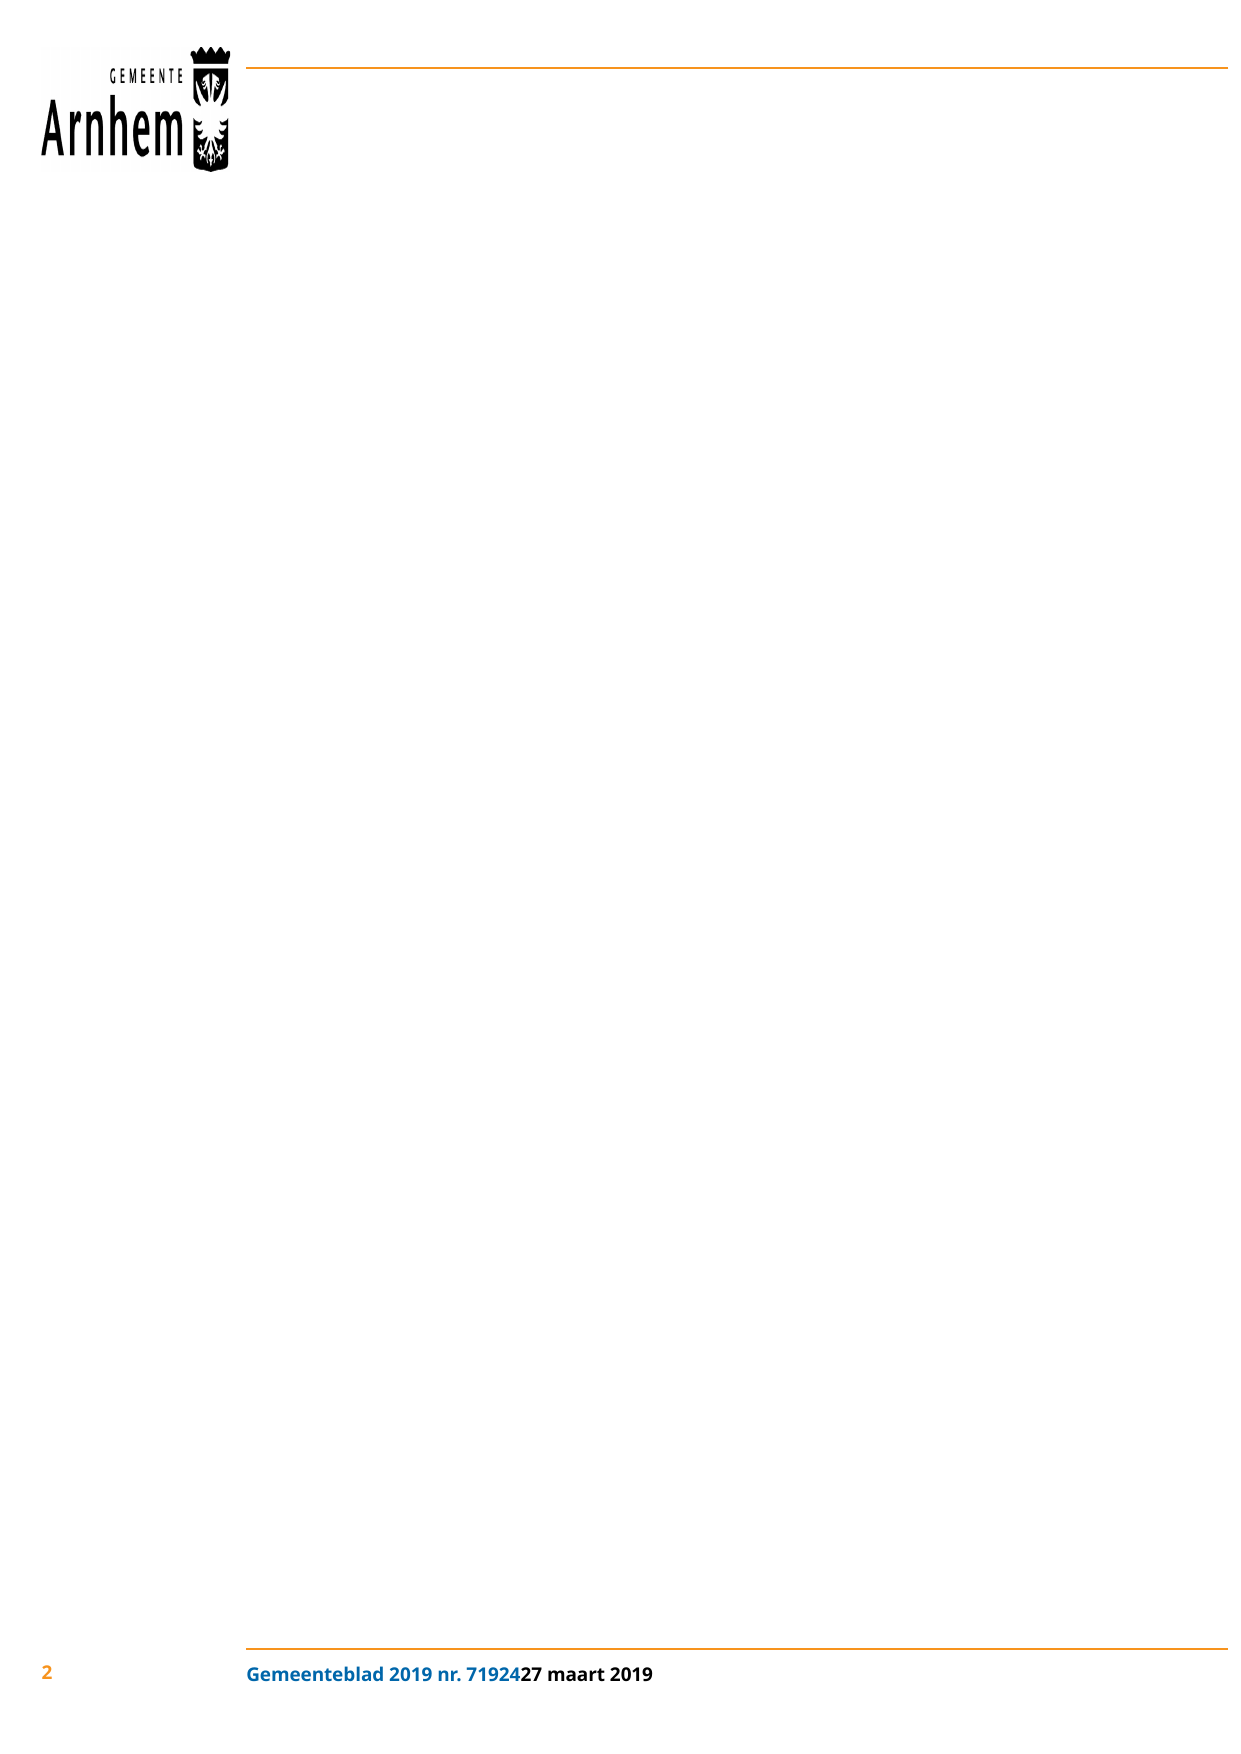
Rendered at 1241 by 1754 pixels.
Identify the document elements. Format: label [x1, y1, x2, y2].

picture [41, 47, 231, 172]
